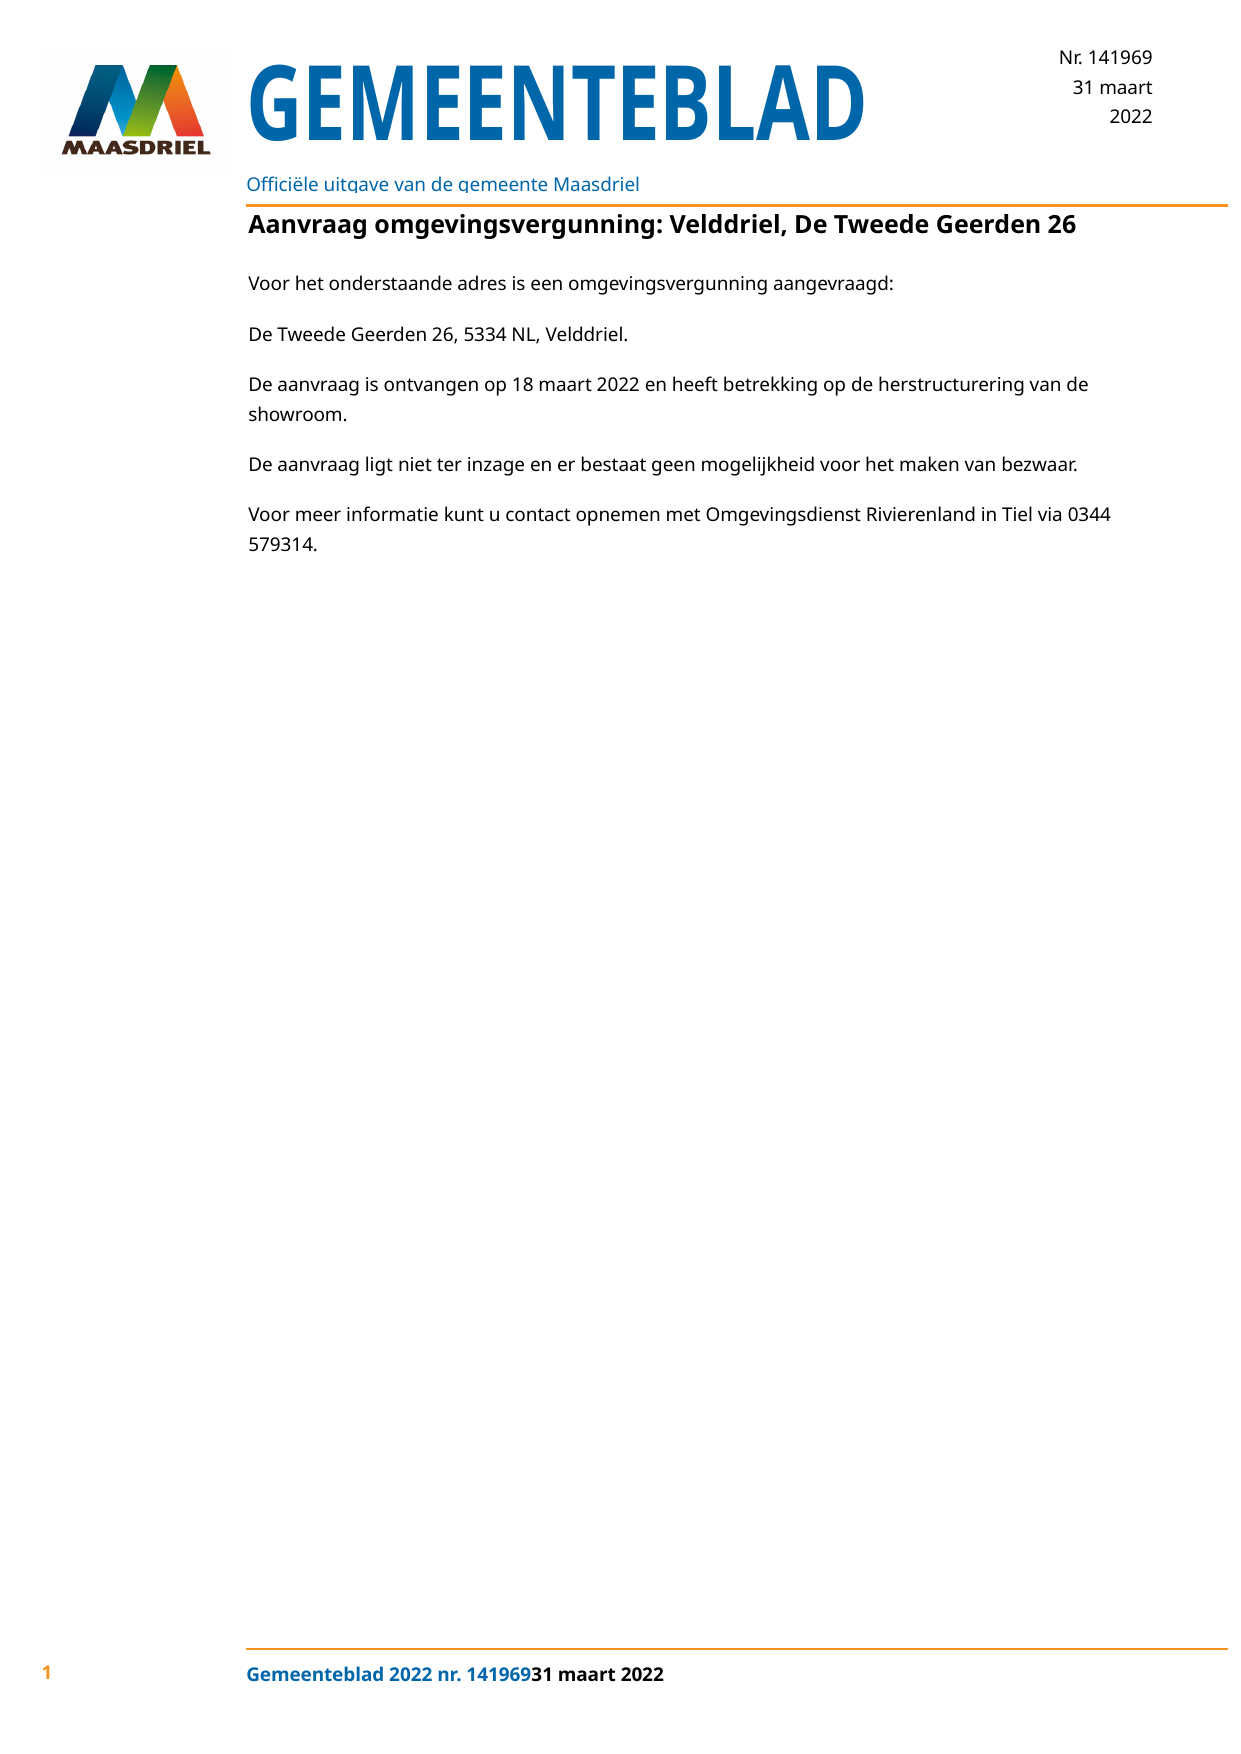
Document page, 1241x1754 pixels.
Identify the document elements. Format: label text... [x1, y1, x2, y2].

picture [41, 47, 231, 172]
text De aanvraag ligt niet ter inzage en er bestaat geen mogelijkheid voor het maken van bezwaar. [248, 451, 1152, 477]
text Voor het onderstaande adres is een omgevingsvergunning aangevraagd: [248, 270, 1152, 296]
text Voor meer informatie kunt u contact opnemen met Omgevingsdienst Rivierenland in Tiel via 0344 579314. [248, 502, 1152, 557]
text Aanvraag omgevingsvergunning: Velddriel, De Tweede Geerden 26 [248, 207, 1152, 241]
text De Tweede Geerden 26, 5334 NL, Velddriel. [248, 321, 1152, 346]
text De aanvraag is ontvangen op 18 maart 2022 en heeft betrekking op de herstructurering van de showroom. [248, 371, 1152, 426]
